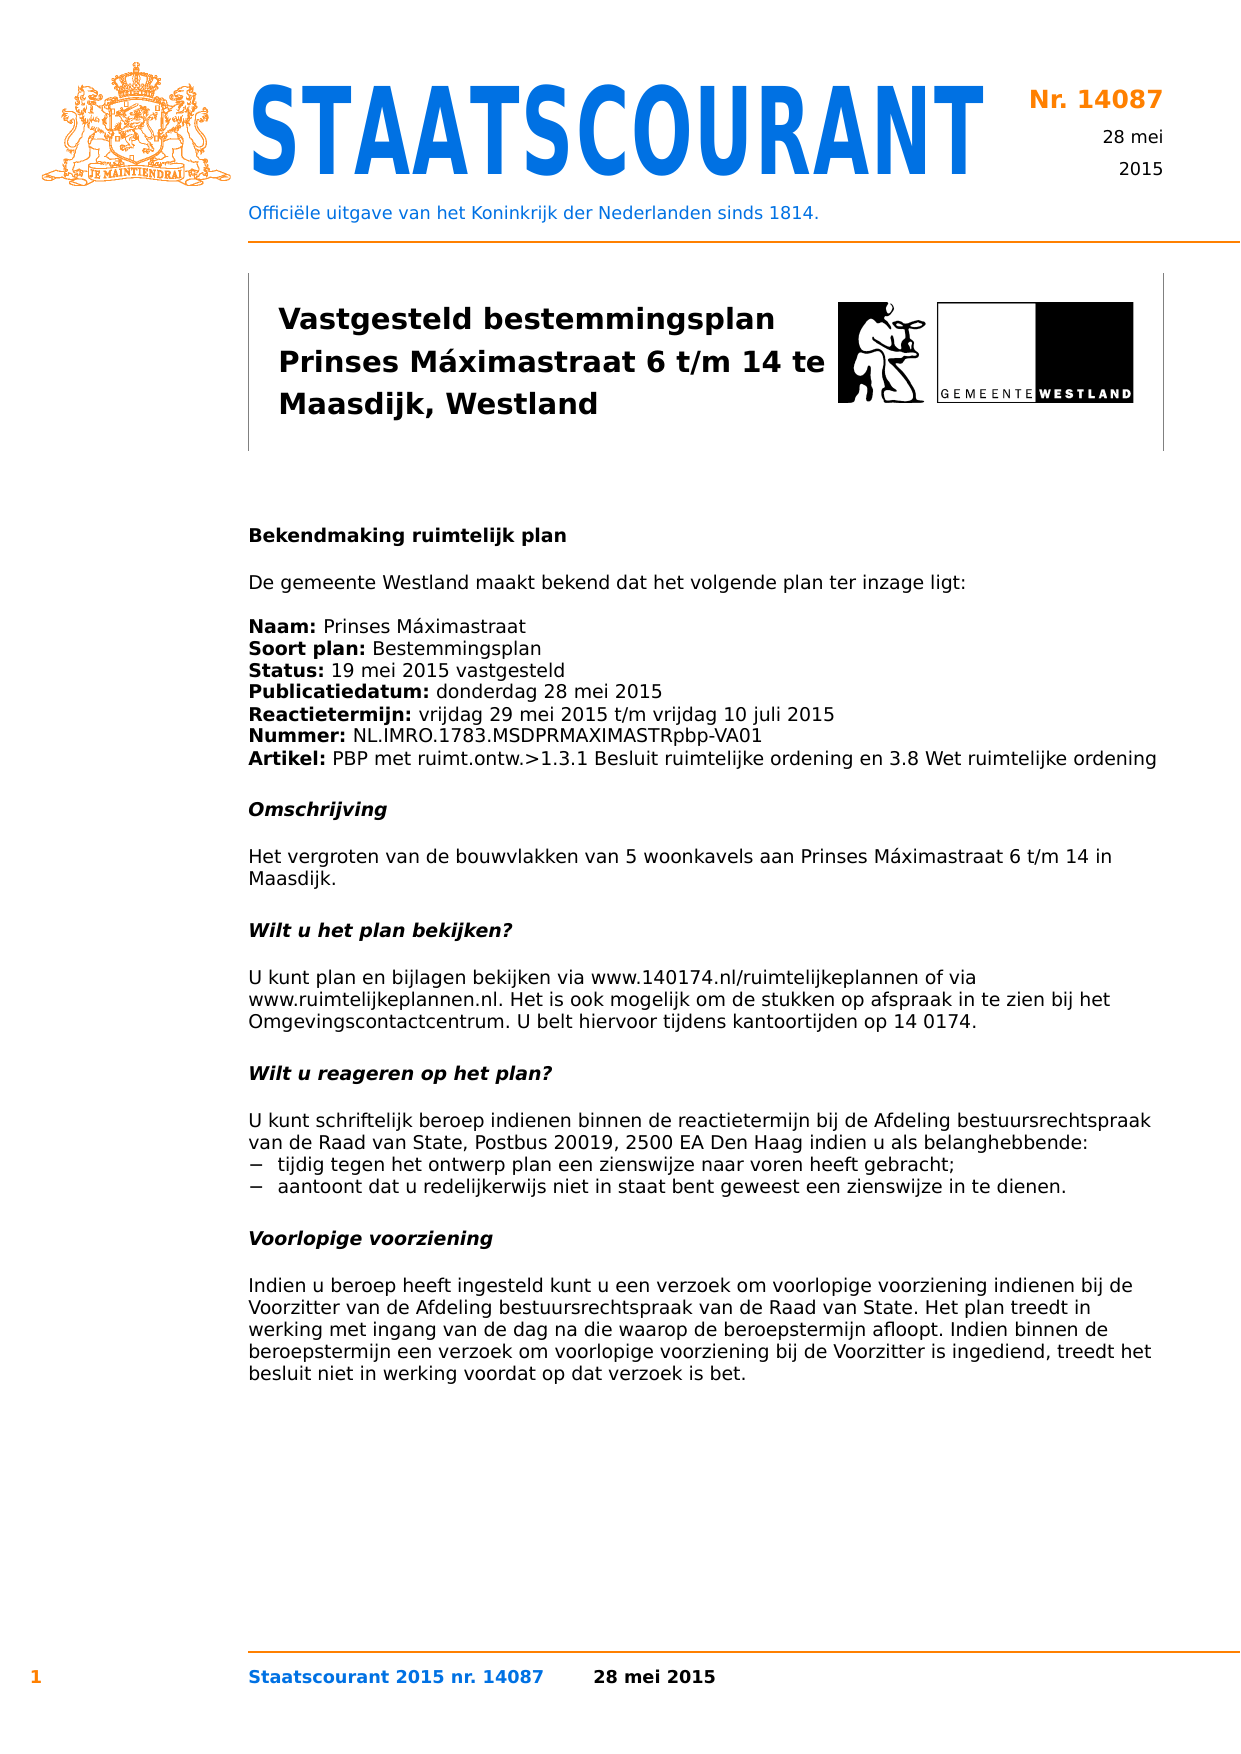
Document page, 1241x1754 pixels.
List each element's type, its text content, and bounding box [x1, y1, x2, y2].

text Artikel: PBP met ruimt.ontw.>1.3.1 Besluit ruimtelijke ordening en 3.8 Wet ruimtelijke ordening [248, 747, 1163, 769]
text Naam: Prinses Máximastraat [248, 616, 1163, 637]
text U kunt plan en bijlagen bekijken via www.140174.nl/ruimtelijkeplannen of via www.ruimtelijkeplannen.nl. Het is ook mogelijk om de stukken op afspraak in te zien bij het Omgevingscontactcentrum. U belt hiervoor tijdens kantoortijden op 14 0174. [248, 967, 1163, 1033]
table_cell Officiële uitgave van het Koninkrijk der Nederlanden sinds 1814. [248, 203, 1240, 241]
picture [838, 302, 1134, 403]
text U kunt schriftelijk beroep indienen binnen de reactietermijn bij de Afdeling bestuursrechtspraak van de Raad van State, Postbus 20019, 2500 EA Den Haag indien u als belanghebbende: [248, 1110, 1163, 1154]
subtitle Vastgesteld bestemmingsplan Prinses Máximastraat 6 t/m 14 te Maasdijk, Westland [249, 273, 1163, 451]
picture [41, 62, 231, 186]
text − aantoont dat u redelijkerwijs niet in staat bent geweest een zienswijze in te dienen. [248, 1176, 1163, 1198]
table_header Nr. 14087 [998, 62, 1240, 121]
subtitle Bekendmaking ruimtelijk plan [248, 525, 1163, 547]
text Het vergroten van de bouwvlakken van 5 woonkavels aan Prinses Máximastraat 6 t/m 14 in Maasdijk. [248, 846, 1163, 890]
subtitle Voorlopige voorziening [248, 1228, 1163, 1250]
text Publicatiedatum: donderdag 28 mei 2015 [248, 681, 1163, 703]
table_header [25, 62, 248, 241]
text Indien u beroep heeft ingesteld kunt u een verzoek om voorlopige voorziening indienen bij de Voorzitter van de Afdeling bestuursrechtspraak van de Raad van State. Het plan treedt in werking met ingang van de dag na die waarop de beroepstermijn afloopt. Indien binnen de beroepstermijn een verzoek om voorlopige voorziening bij de Voorzitter is ingediend, treedt het besluit niet in werking voordat op dat verzoek is bet. [248, 1275, 1163, 1385]
text − tijdig tegen het ontwerp plan een zienswijze naar voren heeft gebracht; [248, 1154, 1163, 1176]
table_header STAATSCOURANT [248, 62, 998, 203]
table_cell 28 mei [998, 121, 1240, 153]
text De gemeente Westland maakt bekend dat het volgende plan ter inzage ligt: [248, 572, 1163, 594]
subtitle Wilt u het plan bekijken? [248, 920, 1163, 942]
subtitle Wilt u reageren op het plan? [248, 1063, 1163, 1085]
subtitle Omschrijving [248, 799, 1163, 821]
text Soort plan: Bestemmingsplan [248, 637, 1163, 659]
table_cell 2015 [998, 153, 1240, 203]
text Status: 19 mei 2015 vastgesteld [248, 659, 1163, 681]
text Reactietermijn: vrijdag 29 mei 2015 t/m vrijdag 10 juli 2015 [248, 703, 1163, 725]
text Nummer: NL.IMRO.1783.MSDPRMAXIMASTRpbp-VA01 [248, 725, 1163, 747]
